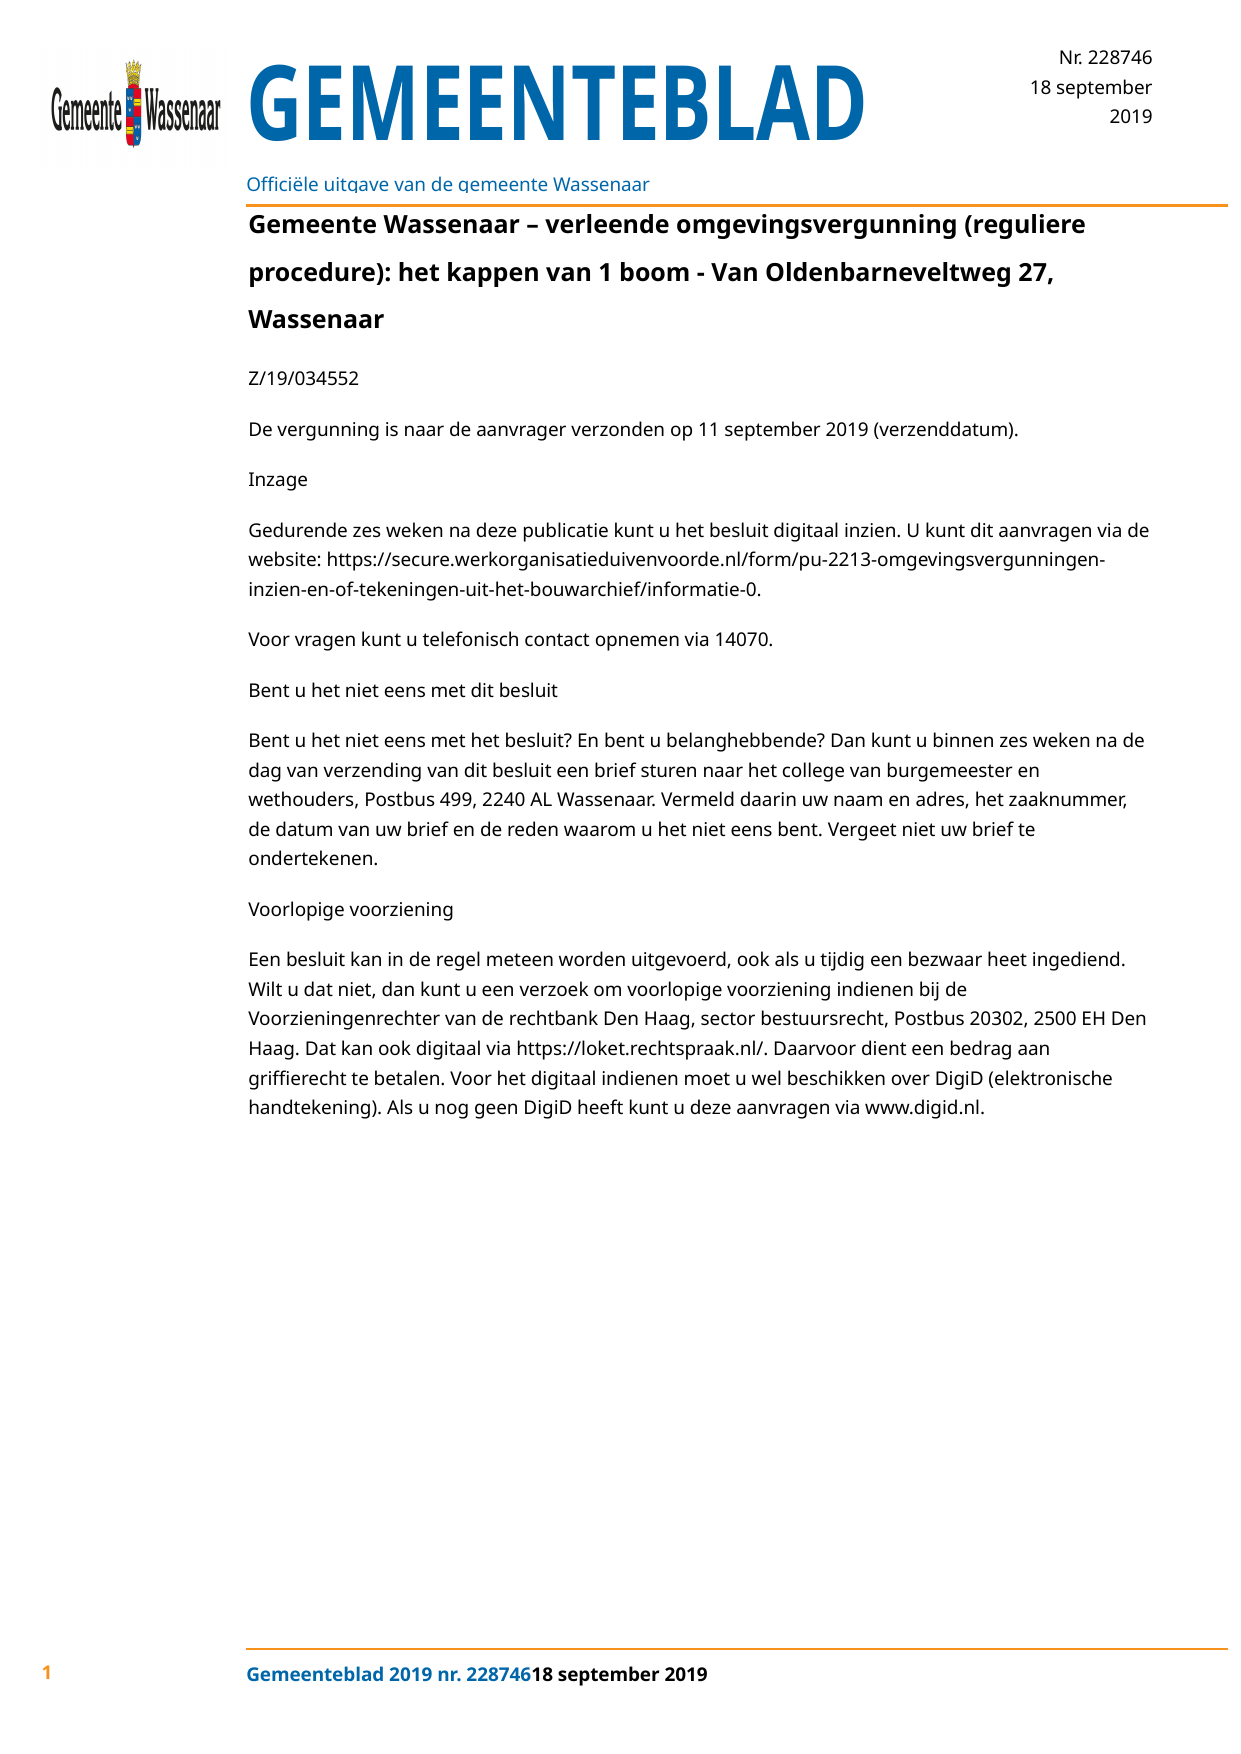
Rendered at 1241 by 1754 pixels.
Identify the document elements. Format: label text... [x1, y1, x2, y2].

text Voorlopige voorziening [248, 896, 1152, 922]
text Bent u het niet eens met het besluit? En bent u belanghebbende? Dan kunt u binnen zes weken na de dag van verzending van dit besluit een brief sturen naar het college van burgemeester en wethouders, Postbus 499, 2240 AL Wassenaar. Vermeld daarin uw naam en adres, het zaaknummer, de datum van uw brief en de reden waarom u het niet eens bent. Vergeet niet uw brief te ondertekenen. [248, 727, 1152, 871]
text Inzage [248, 466, 1152, 492]
text Gemeente Wassenaar – verleende omgevingsvergunning (reguliere procedure): het kappen van 1 boom - Van Oldenbarneveltweg 27, Wassenaar [248, 207, 1152, 336]
text Z/19/034552 [248, 366, 1152, 391]
text Een besluit kan in de regel meteen worden uitgevoerd, ook als u tijdig een bezwaar heet ingediend. Wilt u dat niet, dan kunt u een verzoek om voorlopige voorziening indienen bij de Voorzieningenrechter van de rechtbank Den Haag, sector bestuursrecht, Postbus 20302, 2500 EH Den Haag. Dat kan ook digitaal via https://loket.rechtspraak.nl/. Daarvoor dient een bedrag aan griffierecht te betalen. Voor het digitaal indienen moet u wel beschikken over DigiD (elektronische handtekening). Als u nog geen DigiD heeft kunt u deze aanvragen via www.digid.nl. [248, 946, 1152, 1120]
text Gedurende zes weken na deze publicatie kunt u het besluit digitaal inzien. U kunt dit aanvragen via de website: https://secure.werkorganisatieduivenvoorde.nl/form/pu-2213-omgevingsvergunningen-inzien-en-of-tekeningen-uit-het-bouwarchief/informatie-0. [248, 517, 1152, 602]
text Voor vragen kunt u telefonisch contact opnemen via 14070. [248, 626, 1152, 652]
picture [41, 47, 231, 172]
text Bent u het niet eens met dit besluit [248, 677, 1152, 702]
text De vergunning is naar de aanvrager verzonden op 11 september 2019 (verzenddatum). [248, 416, 1152, 442]
